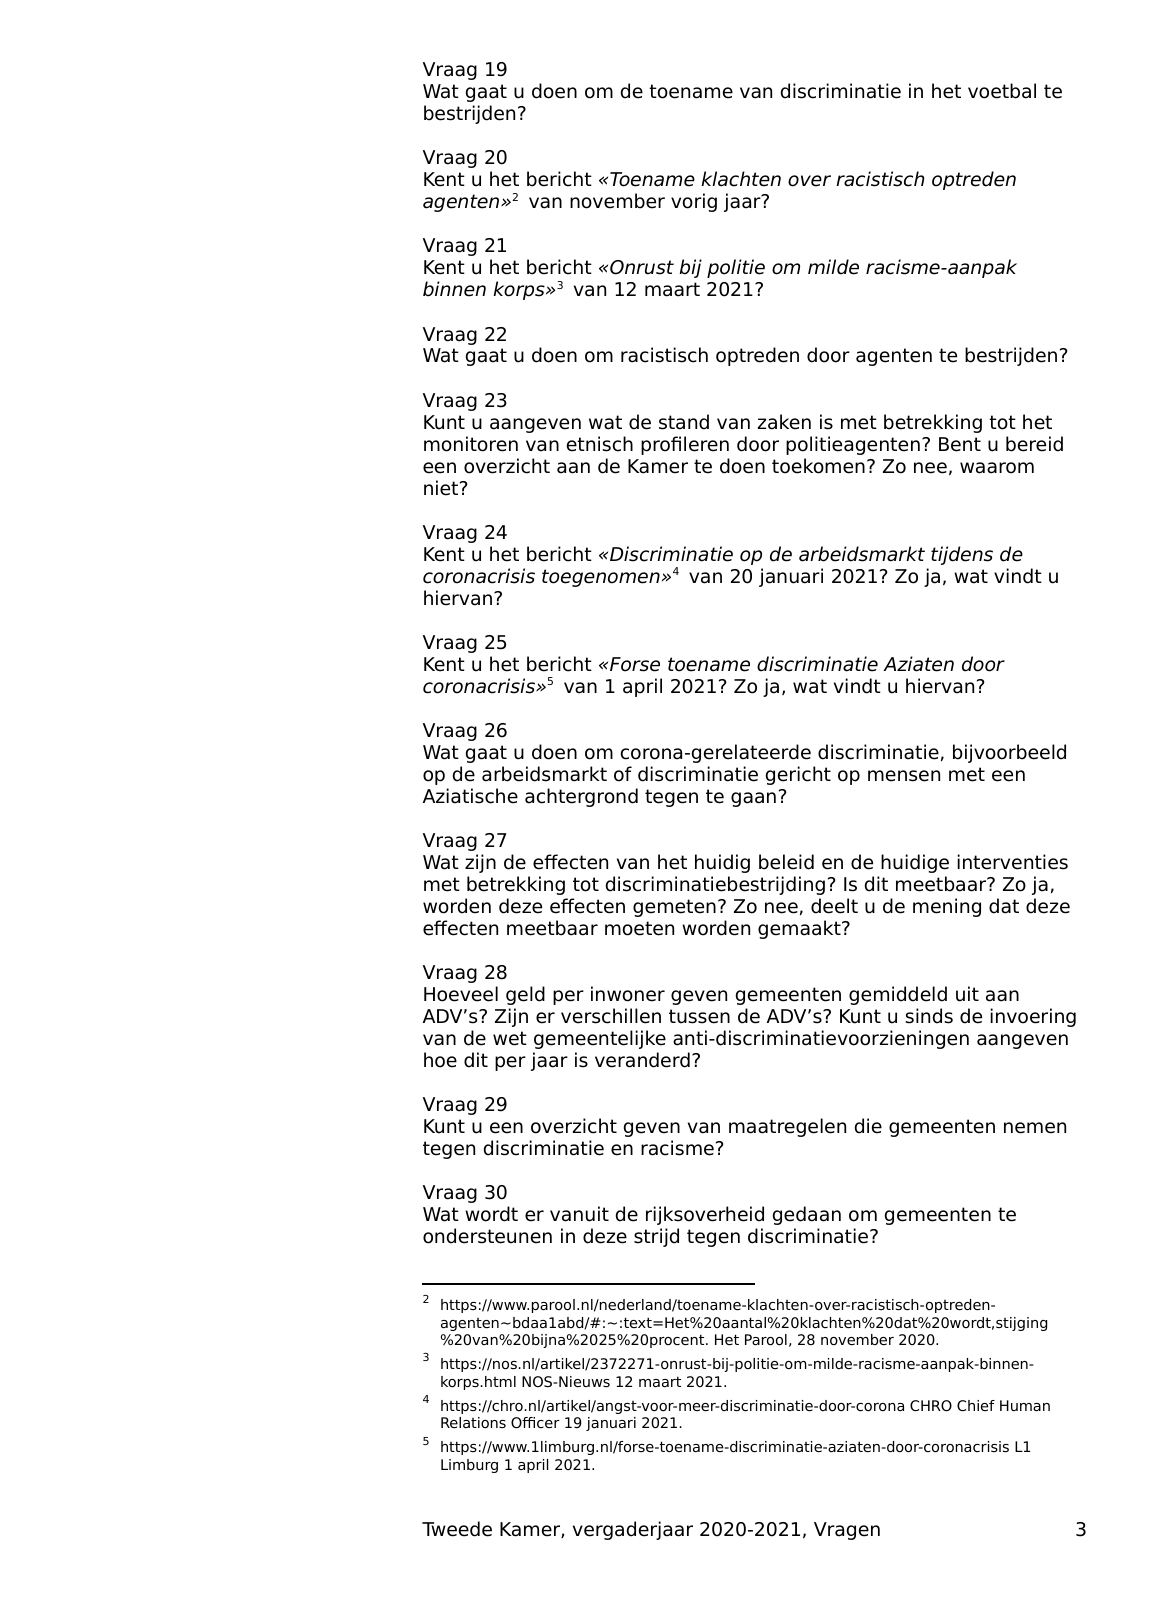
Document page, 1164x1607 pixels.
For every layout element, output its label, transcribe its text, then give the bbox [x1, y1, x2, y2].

text Vraag 28 [422, 962, 1087, 984]
text Vraag 20 [422, 147, 1087, 169]
text Vraag 22 [422, 323, 1087, 345]
text Kunt u aangeven wat de stand van zaken is met betrekking tot het monitoren van etnisch profileren door politieagenten? Bent u bereid een overzicht aan de Kamer te doen toekomen? Zo nee, waarom niet? [422, 412, 1087, 499]
text Kent u het bericht «Discriminatie op de arbeidsmarkt tijdens de coronacrisis toegenomen» van 20 januari 2021? Zo ja, wat vindt u hiervan? [422, 544, 1087, 609]
text Kent u het bericht «Onrust bij politie om milde racisme-aanpak binnen korps» van 12 maart 2021? [422, 257, 1087, 301]
text Vraag 30 [422, 1182, 1087, 1204]
text Wat wordt er vanuit de rijksoverheid gedaan om gemeenten te ondersteunen in deze strijd tegen discriminatie? [422, 1204, 1087, 1248]
text Kent u het bericht «Toename klachten over racistisch optreden agenten» van november vorig jaar? [422, 169, 1087, 213]
text Vraag 19 [422, 59, 1087, 81]
text https://www.parool.nl/nederland/toename-klachten-over-racistisch-optreden-agenten~bdaa1abd/#:~:text=Het%20aantal%20klachten%20dat%20wordt,stijging%20van%20bijna%2025%20procent. Het Parool, 28 november 2020. [422, 1293, 1087, 1349]
text Hoeveel geld per inwoner geven gemeenten gemiddeld uit aan ADV’s? Zijn er verschillen tussen de ADV’s? Kunt u sinds de invoering van de wet gemeentelijke anti-discriminatievoorzieningen aangeven hoe dit per jaar is veranderd? [422, 984, 1087, 1072]
text Kunt u een overzicht geven van maatregelen die gemeenten nemen tegen discriminatie en racisme? [422, 1116, 1087, 1160]
text Wat zijn de effecten van het huidig beleid en de huidige interventies met betrekking tot discriminatiebestrijding? Is dit meetbaar? Zo ja, worden deze effecten gemeten? Zo nee, deelt u de mening dat deze effecten meetbaar moeten worden gemaakt? [422, 852, 1087, 940]
text Wat gaat u doen om racistisch optreden door agenten te bestrijden? [422, 345, 1087, 367]
text Vraag 27 [422, 830, 1087, 852]
text https://www.1limburg.nl/forse-toename-discriminatie-aziaten-door-coronacrisis L1 Limburg 1 april 2021. [422, 1435, 1087, 1474]
text Vraag 25 [422, 632, 1087, 654]
text https://nos.nl/artikel/2372271-onrust-bij-politie-om-milde-racisme-aanpak-binnen-korps.html NOS-Nieuws 12 maart 2021. [422, 1352, 1087, 1391]
text Wat gaat u doen om de toename van discriminatie in het voetbal te bestrijden? [422, 81, 1087, 125]
text Vraag 26 [422, 720, 1087, 742]
text Vraag 29 [422, 1094, 1087, 1116]
text Vraag 23 [422, 389, 1087, 412]
text Vraag 24 [422, 522, 1087, 544]
text Wat gaat u doen om corona-gerelateerde discriminatie, bijvoorbeeld op de arbeidsmarkt of discriminatie gericht op mensen met een Aziatische achtergrond tegen te gaan? [422, 742, 1087, 808]
text Vraag 21 [422, 235, 1087, 257]
text Kent u het bericht «Forse toename discriminatie Aziaten door coronacrisis» van 1 april 2021? Zo ja, wat vindt u hiervan? [422, 654, 1087, 698]
text https://chro.nl/artikel/angst-voor-meer-discriminatie-door-corona CHRO Chief Human Relations Officer 19 januari 2021. [422, 1393, 1087, 1432]
